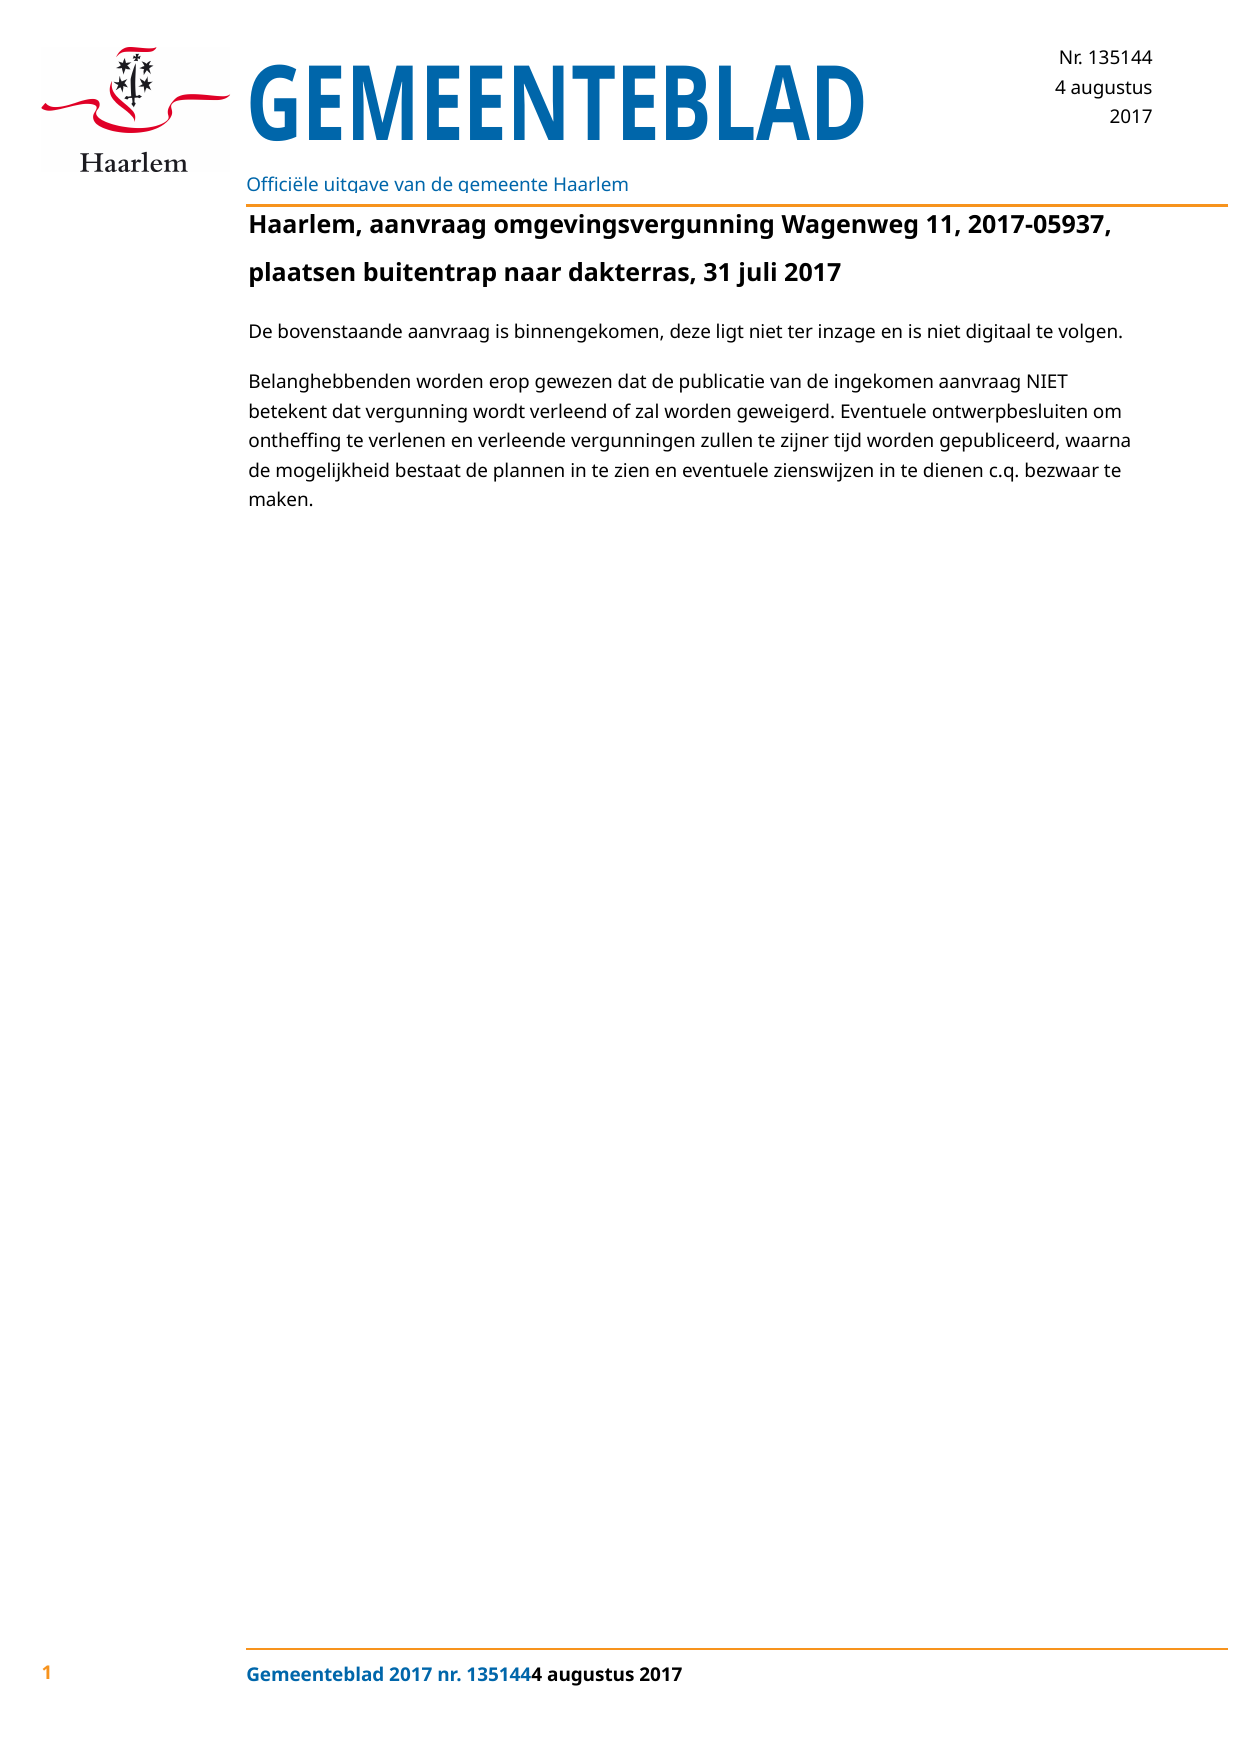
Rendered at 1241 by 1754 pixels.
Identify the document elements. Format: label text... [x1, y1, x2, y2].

text Belanghebbenden worden erop gewezen dat de publicatie van de ingekomen aanvraag NIET betekent dat vergunning wordt verleend of zal worden geweigerd. Eventuele ontwerpbesluiten om ontheffing te verlenen en verleende vergunningen zullen te zijner tijd worden gepubliceerd, waarna de mogelijkheid bestaat de plannen in te zien en eventuele zienswijzen in te dienen c.q. bezwaar te maken. [248, 368, 1152, 512]
picture [41, 47, 231, 172]
text De bovenstaande aanvraag is binnengekomen, deze ligt niet ter inzage en is niet digitaal te volgen. [248, 318, 1152, 344]
text Haarlem, aanvraag omgevingsvergunning Wagenweg 11, 2017-05937, plaatsen buitentrap naar dakterras, 31 juli 2017 [248, 207, 1152, 288]
